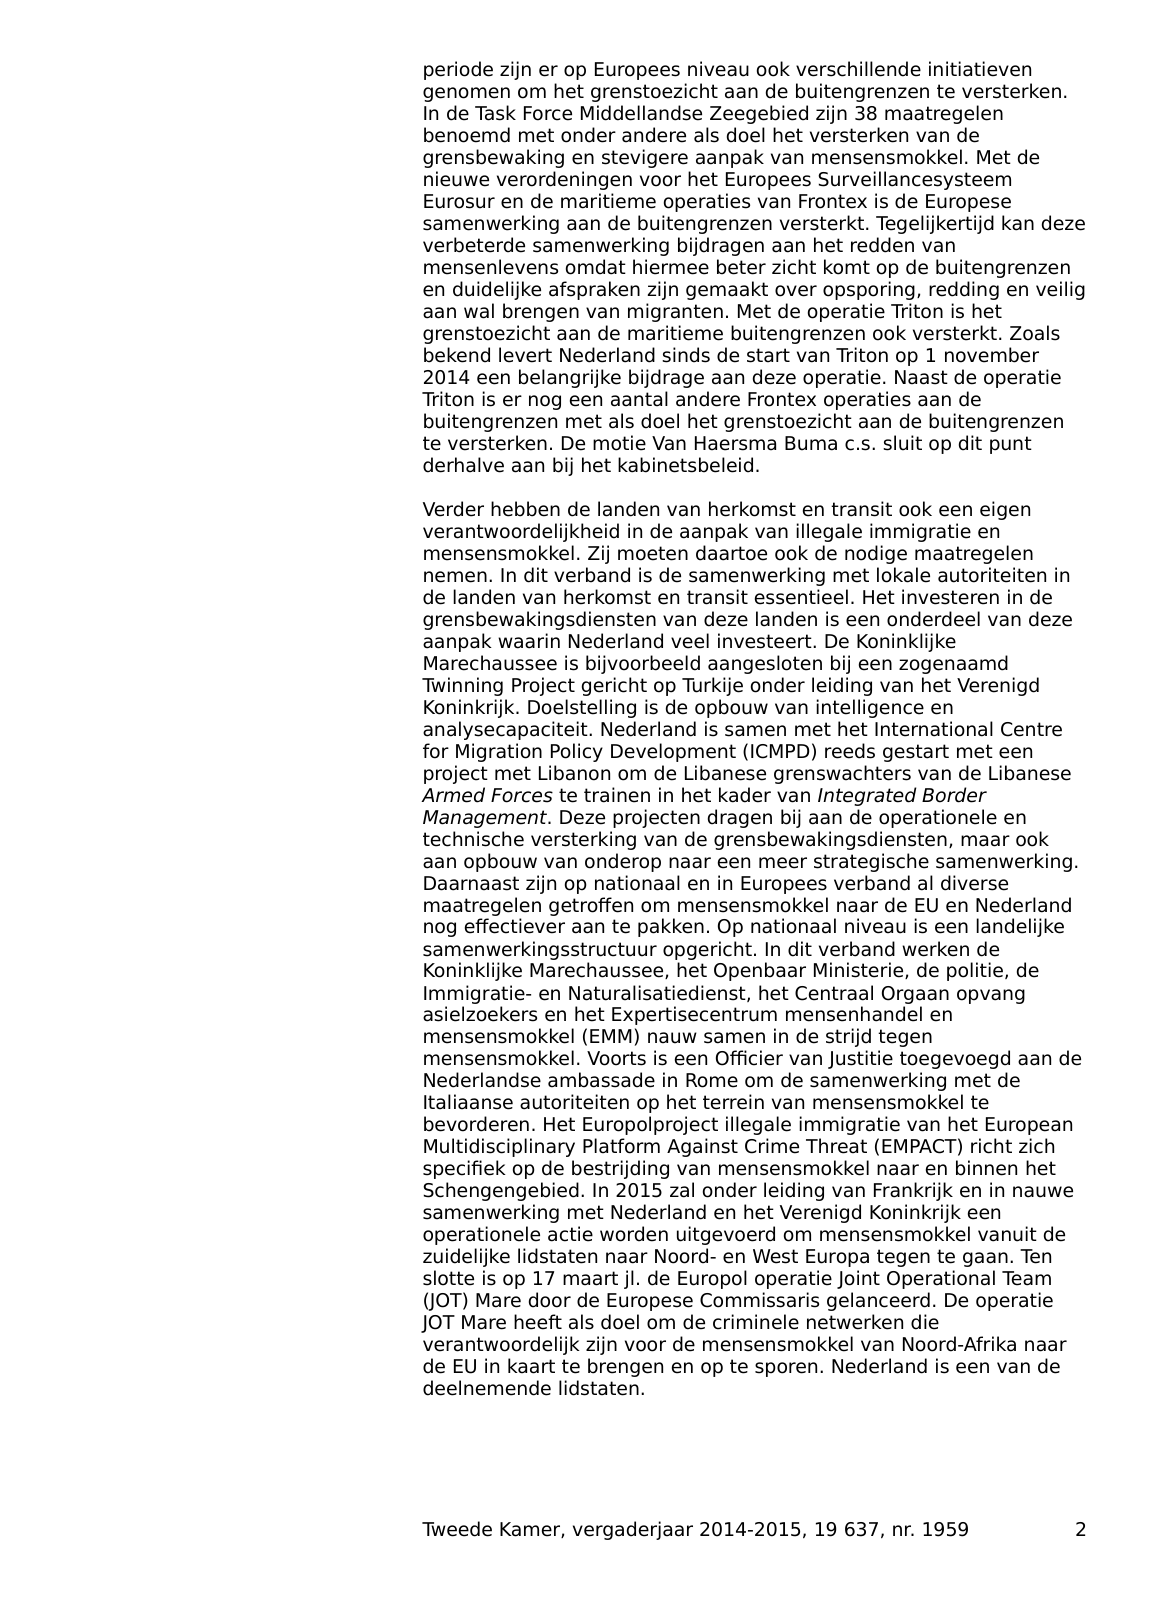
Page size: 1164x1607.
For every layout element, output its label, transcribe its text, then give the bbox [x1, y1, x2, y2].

text periode zijn er op Europees niveau ook verschillende initiatieven genomen om het grenstoezicht aan de buitengrenzen te versterken. In de Task Force Middellandse Zeegebied zijn 38 maatregelen benoemd met onder andere als doel het versterken van de grensbewaking en stevigere aanpak van mensensmokkel. Met de nieuwe verordeningen voor het Europees Surveillancesysteem Eurosur en de maritieme operaties van Frontex is de Europese samenwerking aan de buitengrenzen versterkt. Tegelijkertijd kan deze verbeterde samenwerking bijdragen aan het redden van mensenlevens omdat hiermee beter zicht komt op de buitengrenzen en duidelijke afspraken zijn gemaakt over opsporing, redding en veilig aan wal brengen van migranten. Met de operatie Triton is het grenstoezicht aan de maritieme buitengrenzen ook versterkt. Zoals bekend levert Nederland sinds de start van Triton op 1 november 2014 een belangrijke bijdrage aan deze operatie. Naast de operatie Triton is er nog een aantal andere Frontex operaties aan de buitengrenzen met als doel het grenstoezicht aan de buitengrenzen te versterken. De motie Van Haersma Buma c.s. sluit op dit punt derhalve aan bij het kabinetsbeleid. [422, 59, 1087, 477]
text Verder hebben de landen van herkomst en transit ook een eigen verantwoordelijkheid in de aanpak van illegale immigratie en mensensmokkel. Zij moeten daartoe ook de nodige maatregelen nemen. In dit verband is de samenwerking met lokale autoriteiten in de landen van herkomst en transit essentieel. Het investeren in de grensbewakingsdiensten van deze landen is een onderdeel van deze aanpak waarin Nederland veel investeert. De Koninklijke Marechaussee is bijvoorbeeld aangesloten bij een zogenaamd Twinning Project gericht op Turkije onder leiding van het Verenigd Koninkrijk. Doelstelling is de opbouw van intelligence en analysecapaciteit. Nederland is samen met het International Centre for Migration Policy Development (ICMPD) reeds gestart met een project met Libanon om de Libanese grenswachters van de Libanese Armed Forces te trainen in het kader van Integrated Border Management. Deze projecten dragen bij aan de operationele en technische versterking van de grensbewakingsdiensten, maar ook aan opbouw van onderop naar een meer strategische samenwerking. [422, 499, 1087, 872]
text Daarnaast zijn op nationaal en in Europees verband al diverse maatregelen getroffen om mensensmokkel naar de EU en Nederland nog effectiever aan te pakken. Op nationaal niveau is een landelijke samenwerkingsstructuur opgericht. In dit verband werken de Koninklijke Marechaussee, het Openbaar Ministerie, de politie, de Immigratie- en Naturalisatiedienst, het Centraal Orgaan opvang asielzoekers en het Expertisecentrum mensenhandel en mensensmokkel (EMM) nauw samen in de strijd tegen mensensmokkel. Voorts is een Officier van Justitie toegevoegd aan de Nederlandse ambassade in Rome om de samenwerking met de Italiaanse autoriteiten op het terrein van mensensmokkel te bevorderen. Het Europolproject illegale immigratie van het European Multidisciplinary Platform Against Crime Threat (EMPACT) richt zich specifiek op de bestrijding van mensensmokkel naar en binnen het Schengengebied. In 2015 zal onder leiding van Frankrijk en in nauwe samenwerking met Nederland en het Verenigd Koninkrijk een operationele actie worden uitgevoerd om mensensmokkel vanuit de zuidelijke lidstaten naar Noord- en West Europa tegen te gaan. Ten slotte is op 17 maart jl. de Europol operatie Joint Operational Team (JOT) Mare door de Europese Commissaris gelanceerd. De operatie JOT Mare heeft als doel om de criminele netwerken die verantwoordelijk zijn voor de mensensmokkel van Noord-Afrika naar de EU in kaart te brengen en op te sporen. Nederland is een van de deelnemende lidstaten. [422, 872, 1087, 1400]
